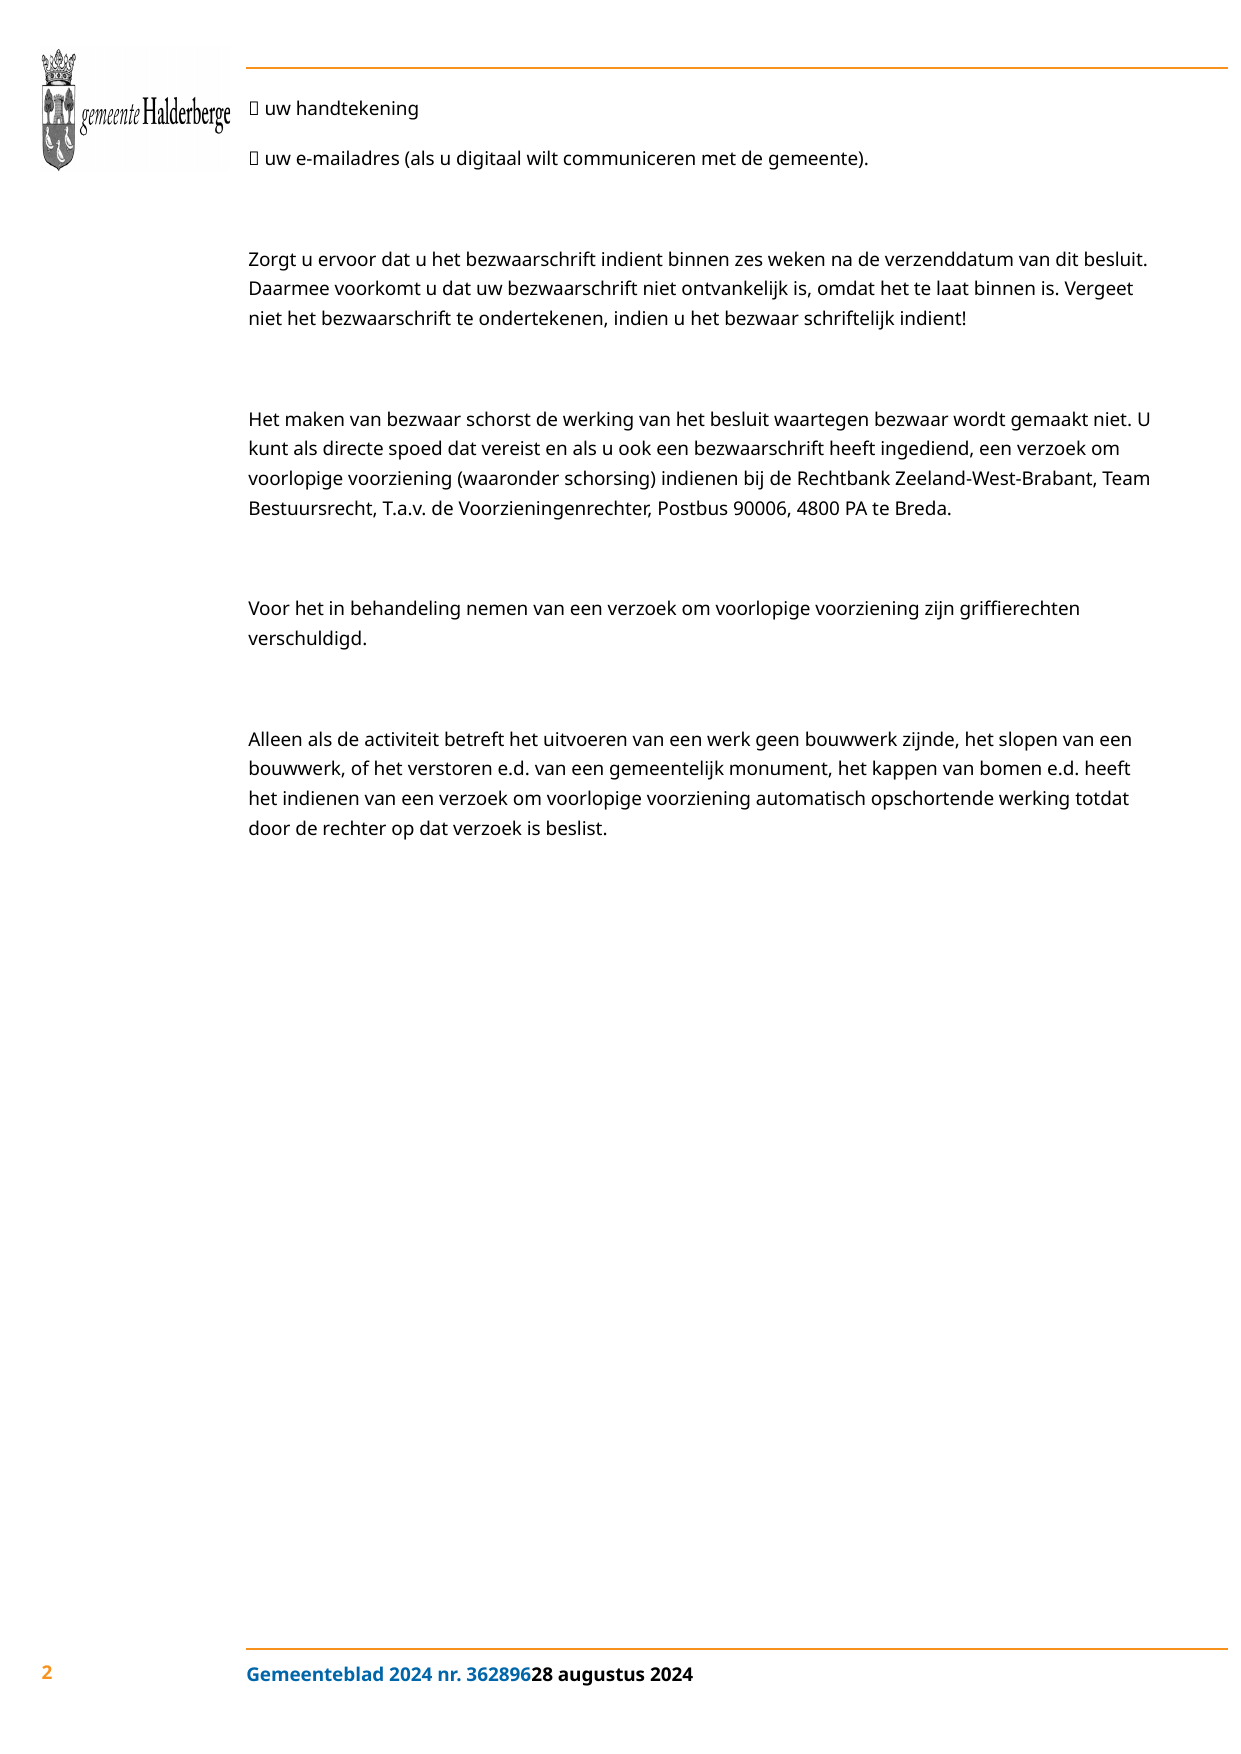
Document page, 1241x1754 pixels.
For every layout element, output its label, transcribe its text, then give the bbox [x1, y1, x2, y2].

text Zorgt u ervoor dat u het bezwaarschrift indient binnen zes weken na de verzenddatum van dit besluit. Daarmee voorkomt u dat uw bezwaarschrift niet ontvankelijk is, omdat het te laat binnen is. Vergeet niet het bezwaarschrift te ondertekenen, indien u het bezwaar schriftelijk indient! [248, 246, 1152, 331]
text  uw handtekening [248, 95, 1152, 121]
text  uw e-mailadres (als u digitaal wilt communiceren met de gemeente). [248, 145, 1152, 171]
text Het maken van bezwaar schorst de werking van het besluit waartegen bezwaar wordt gemaakt niet. U kunt als directe spoed dat vereist en als u ook een bezwaarschrift heeft ingediend, een verzoek om voorlopige voorziening (waaronder schorsing) indienen bij de Rechtbank Zeeland-West-Brabant, Team Bestuursrecht, T.a.v. de Voorzieningenrechter, Postbus 90006, 4800 PA te Breda. [248, 406, 1152, 521]
text Alleen als de activiteit betreft het uitvoeren van een werk geen bouwwerk zijnde, het slopen van een bouwwerk, of het verstoren e.d. van een gemeentelijk monument, het kappen van bomen e.d. heeft het indienen van een verzoek om voorlopige voorziening automatisch opschortende werking totdat door de rechter op dat verzoek is beslist. [248, 726, 1152, 841]
text Voor het in behandeling nemen van een verzoek om voorlopige voorziening zijn griffierechten verschuldigd. [248, 596, 1152, 651]
picture [41, 47, 231, 172]
